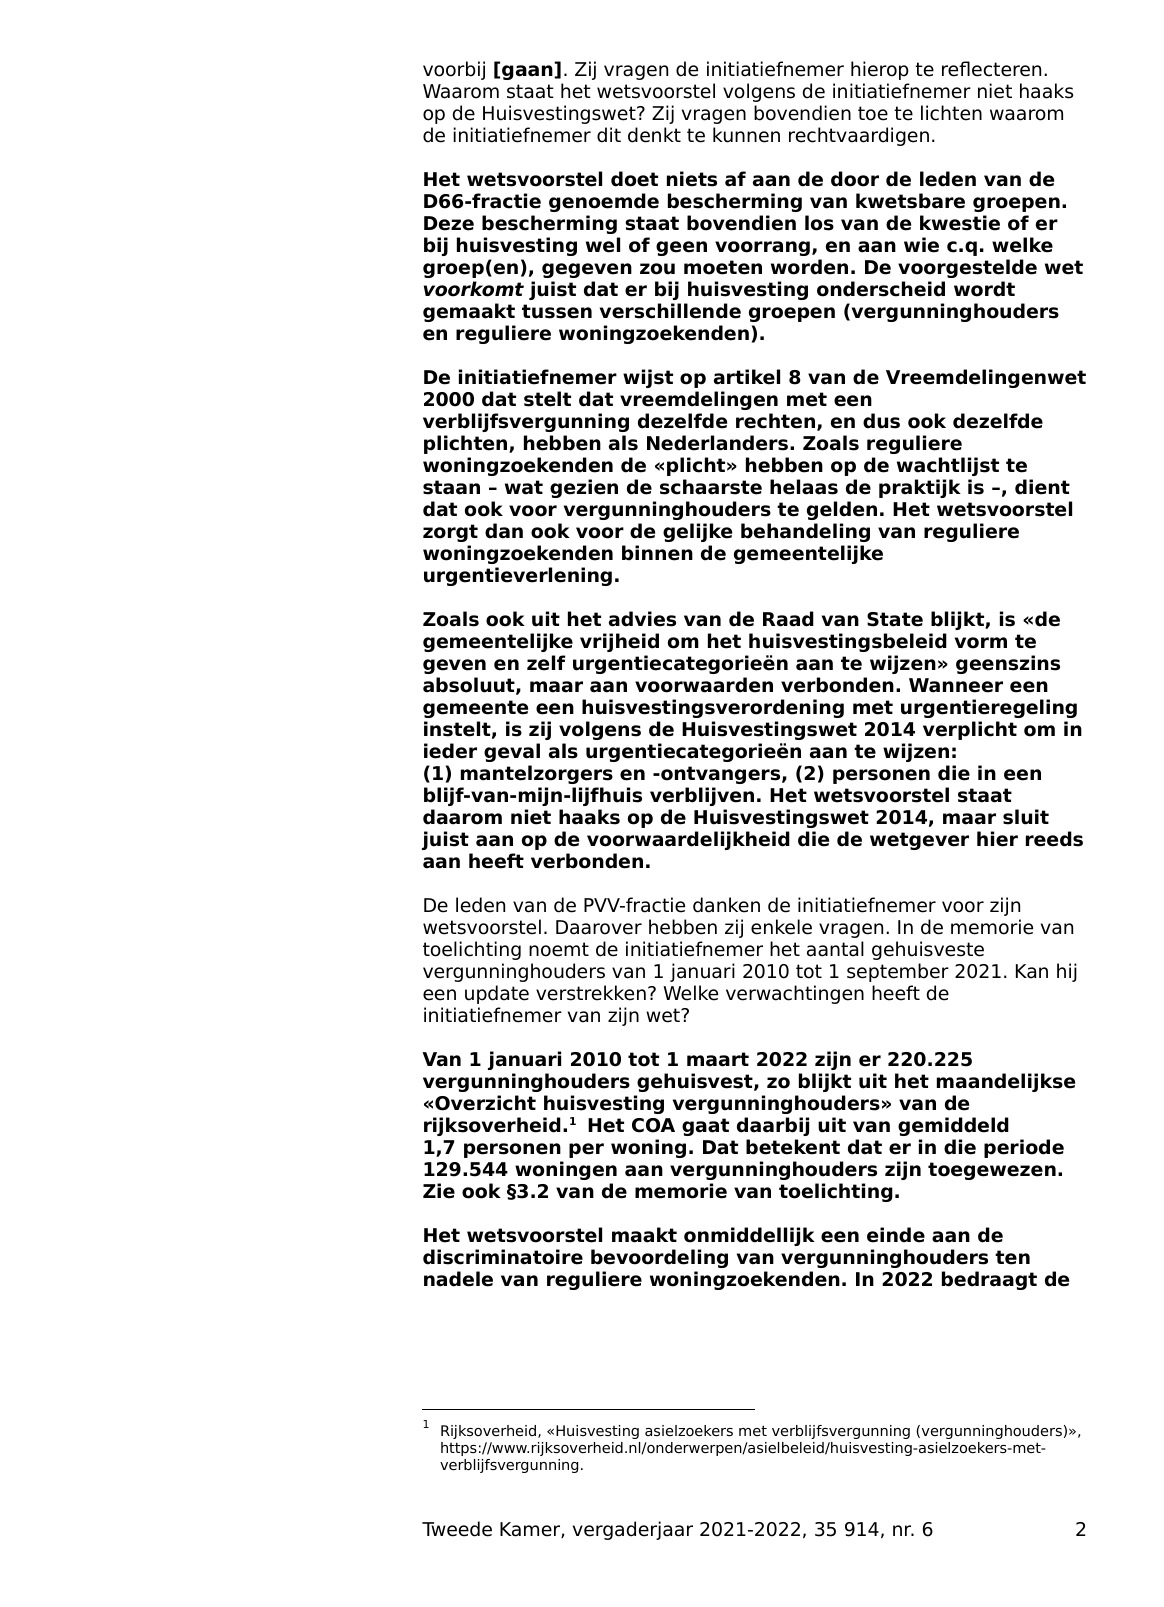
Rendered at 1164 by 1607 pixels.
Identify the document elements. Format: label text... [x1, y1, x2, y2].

text Zoals ook uit het advies van de Raad van State blijkt, is «de gemeentelijke vrijheid om het huisvestingsbeleid vorm te geven en zelf urgentiecategorieën aan te wijzen» geenszins absoluut, maar aan voorwaarden verbonden. Wanneer een gemeente een huisvestingsverordening met urgentieregeling instelt, is zij volgens de Huisvestingswet 2014 verplicht om in ieder geval als urgentiecategorieën aan te wijzen: (1) mantelzorgers en -ontvangers, (2) personen die in een blijf-van-mijn-lijfhuis verblijven. Het wetsvoorstel staat daarom niet haaks op de Huisvestingswet 2014, maar sluit juist aan op de voorwaardelijkheid die de wetgever hier reeds aan heeft verbonden. [422, 609, 1087, 873]
text Het wetsvoorstel doet niets af aan de door de leden van de D66-fractie genoemde bescherming van kwetsbare groepen. Deze bescherming staat bovendien los van de kwestie of er bij huisvesting wel of geen voorrang, en aan wie c.q. welke groep(en), gegeven zou moeten worden. De voorgestelde wet voorkomt juist dat er bij huisvesting onderscheid wordt gemaakt tussen verschillende groepen (vergunninghouders en reguliere woningzoekenden). [422, 169, 1087, 345]
text De leden van de PVV-fractie danken de initiatiefnemer voor zijn wetsvoorstel. Daarover hebben zij enkele vragen. In de memorie van toelichting noemt de initiatiefnemer het aantal gehuisveste vergunninghouders van 1 januari 2010 tot 1 september 2021. Kan hij een update verstrekken? Welke verwachtingen heeft de initiatiefnemer van zijn wet? [422, 895, 1087, 1027]
text Het wetsvoorstel maakt onmiddellijk een einde aan de discriminatoire bevoordeling van vergunninghouders ten nadele van reguliere woningzoekenden. In 2022 bedraagt de [422, 1225, 1087, 1291]
text Rijksoverheid, «Huisvesting asielzoekers met verblijfsvergunning (vergunninghouders)», https://www.rijksoverheid.nl/onderwerpen/asielbeleid/huisvesting-asielzoekers-met-verblijfsvergunning. [422, 1418, 1087, 1474]
text Van 1 januari 2010 tot 1 maart 2022 zijn er 220.225 vergunninghouders gehuisvest, zo blijkt uit het maandelijkse «Overzicht huisvesting vergunninghouders» van de rijksoverheid. Het COA gaat daarbij uit van gemiddeld 1,7 personen per woning. Dat betekent dat er in die periode 129.544 woningen aan vergunninghouders zijn toegewezen. Zie ook §3.2 van de memorie van toelichting. [422, 1049, 1087, 1203]
text De initiatiefnemer wijst op artikel 8 van de Vreemdelingenwet 2000 dat stelt dat vreemdelingen met een verblijfsvergunning dezelfde rechten, en dus ook dezelfde plichten, hebben als Nederlanders. Zoals reguliere woningzoekenden de «plicht» hebben op de wachtlijst te staan – wat gezien de schaarste helaas de praktijk is –, dient dat ook voor vergunninghouders te gelden. Het wetsvoorstel zorgt dan ook voor de gelijke behandeling van reguliere woningzoekenden binnen de gemeentelijke urgentieverlening. [422, 367, 1087, 587]
text voorbij [gaan]. Zij vragen de initiatiefnemer hierop te reflecteren. Waarom staat het wetsvoorstel volgens de initiatiefnemer niet haaks op de Huisvestingswet? Zij vragen bovendien toe te lichten waarom de initiatiefnemer dit denkt te kunnen rechtvaardigen. [422, 59, 1087, 147]
